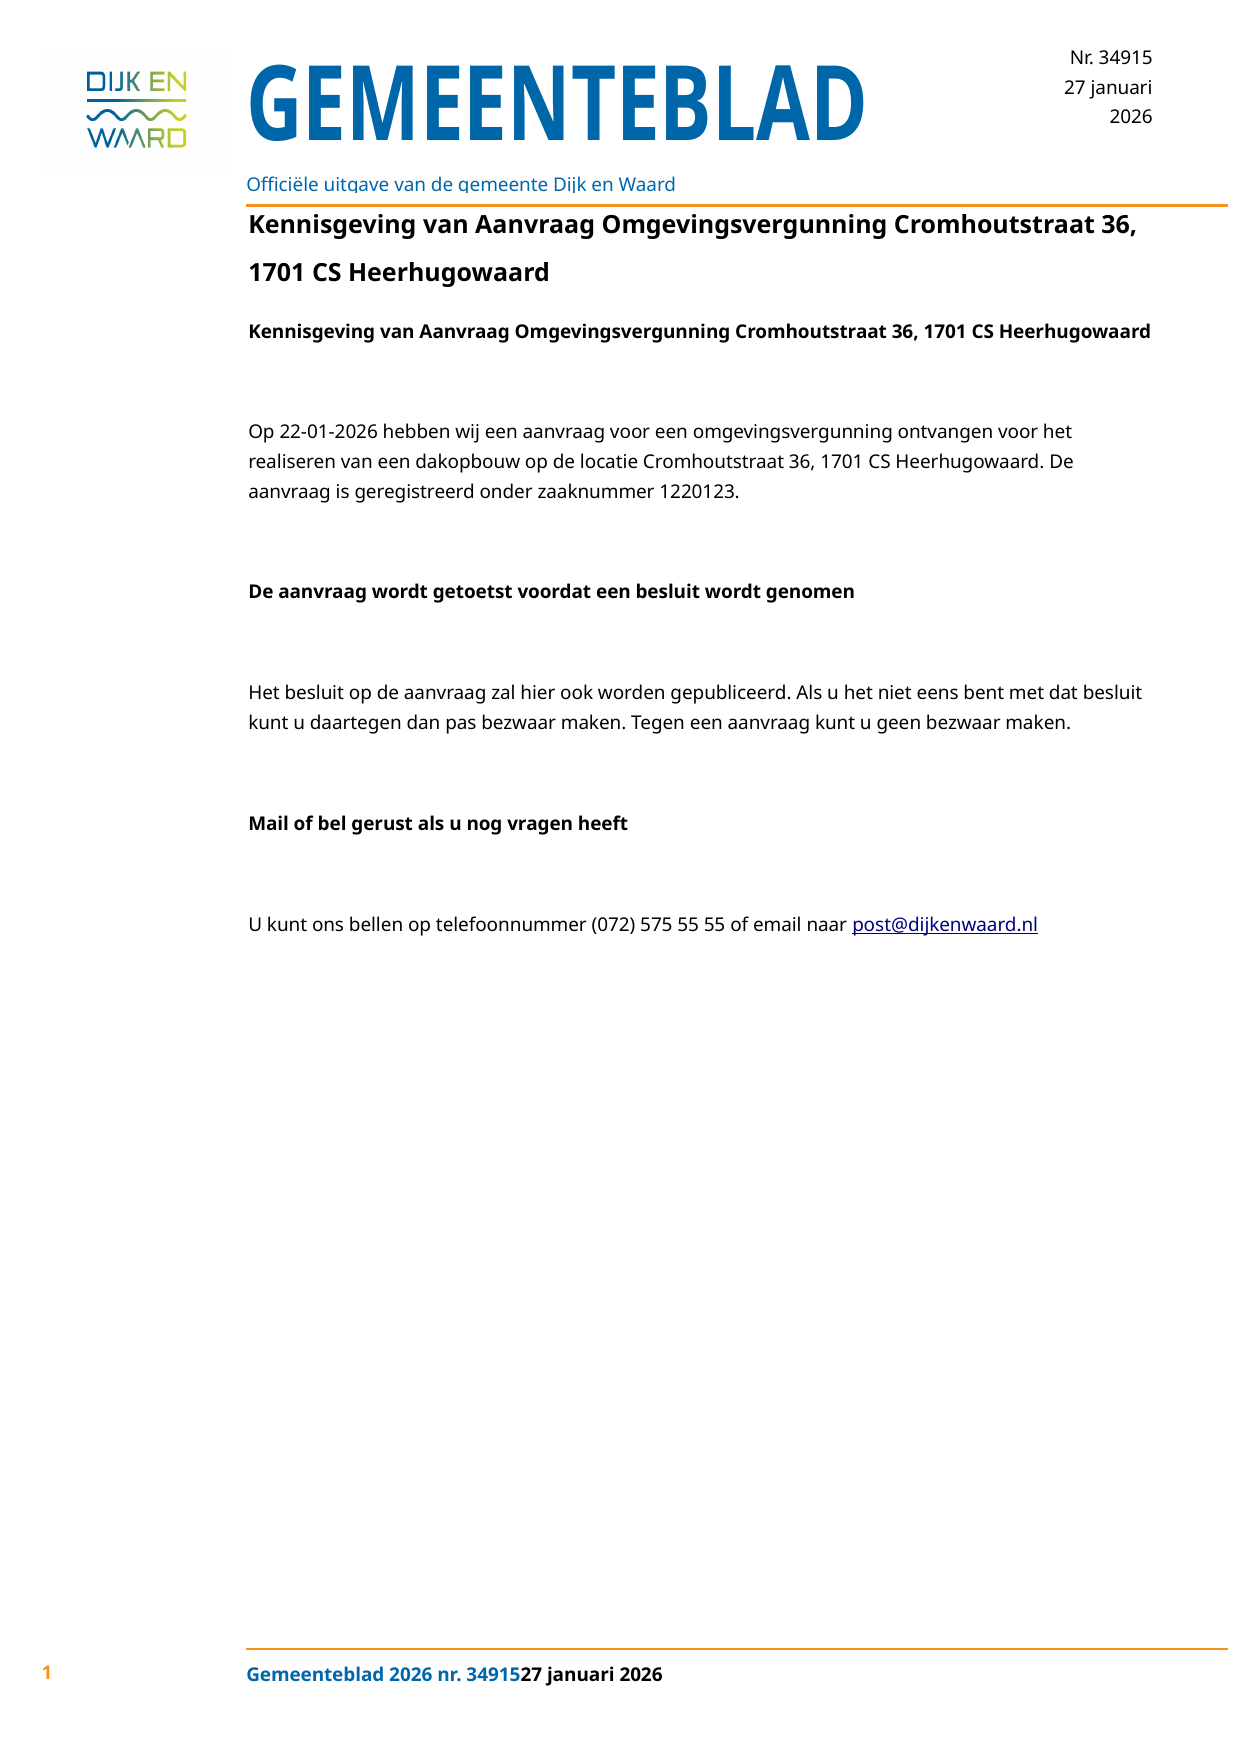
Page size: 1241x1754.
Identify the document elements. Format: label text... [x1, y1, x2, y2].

text U kunt ons bellen op telefoonnummer (072) 575 55 55 of email naar post@dijkenwaard.nl [248, 911, 1152, 937]
picture [41, 47, 231, 172]
text Kennisgeving van Aanvraag Omgevingsvergunning Cromhoutstraat 36, 1701 CS Heerhugowaard [248, 207, 1152, 288]
text Kennisgeving van Aanvraag Omgevingsvergunning Cromhoutstraat 36, 1701 CS Heerhugowaard [248, 318, 1152, 344]
text Mail of bel gerust als u nog vragen heeft [248, 810, 1152, 836]
text Het besluit op de aanvraag zal hier ook worden gepubliceerd. Als u het niet eens bent met dat besluit kunt u daartegen dan pas bezwaar maken. Tegen een aanvraag kunt u geen bezwaar maken. [248, 679, 1152, 735]
text Op 22-01-2026 hebben wij een aanvraag voor een omgevingsvergunning ontvangen voor het realiseren van een dakopbouw op de locatie Cromhoutstraat 36, 1701 CS Heerhugowaard. De aanvraag is geregistreerd onder zaaknummer 1220123. [248, 419, 1152, 504]
text De aanvraag wordt getoetst voordat een besluit wordt genomen [248, 579, 1152, 604]
